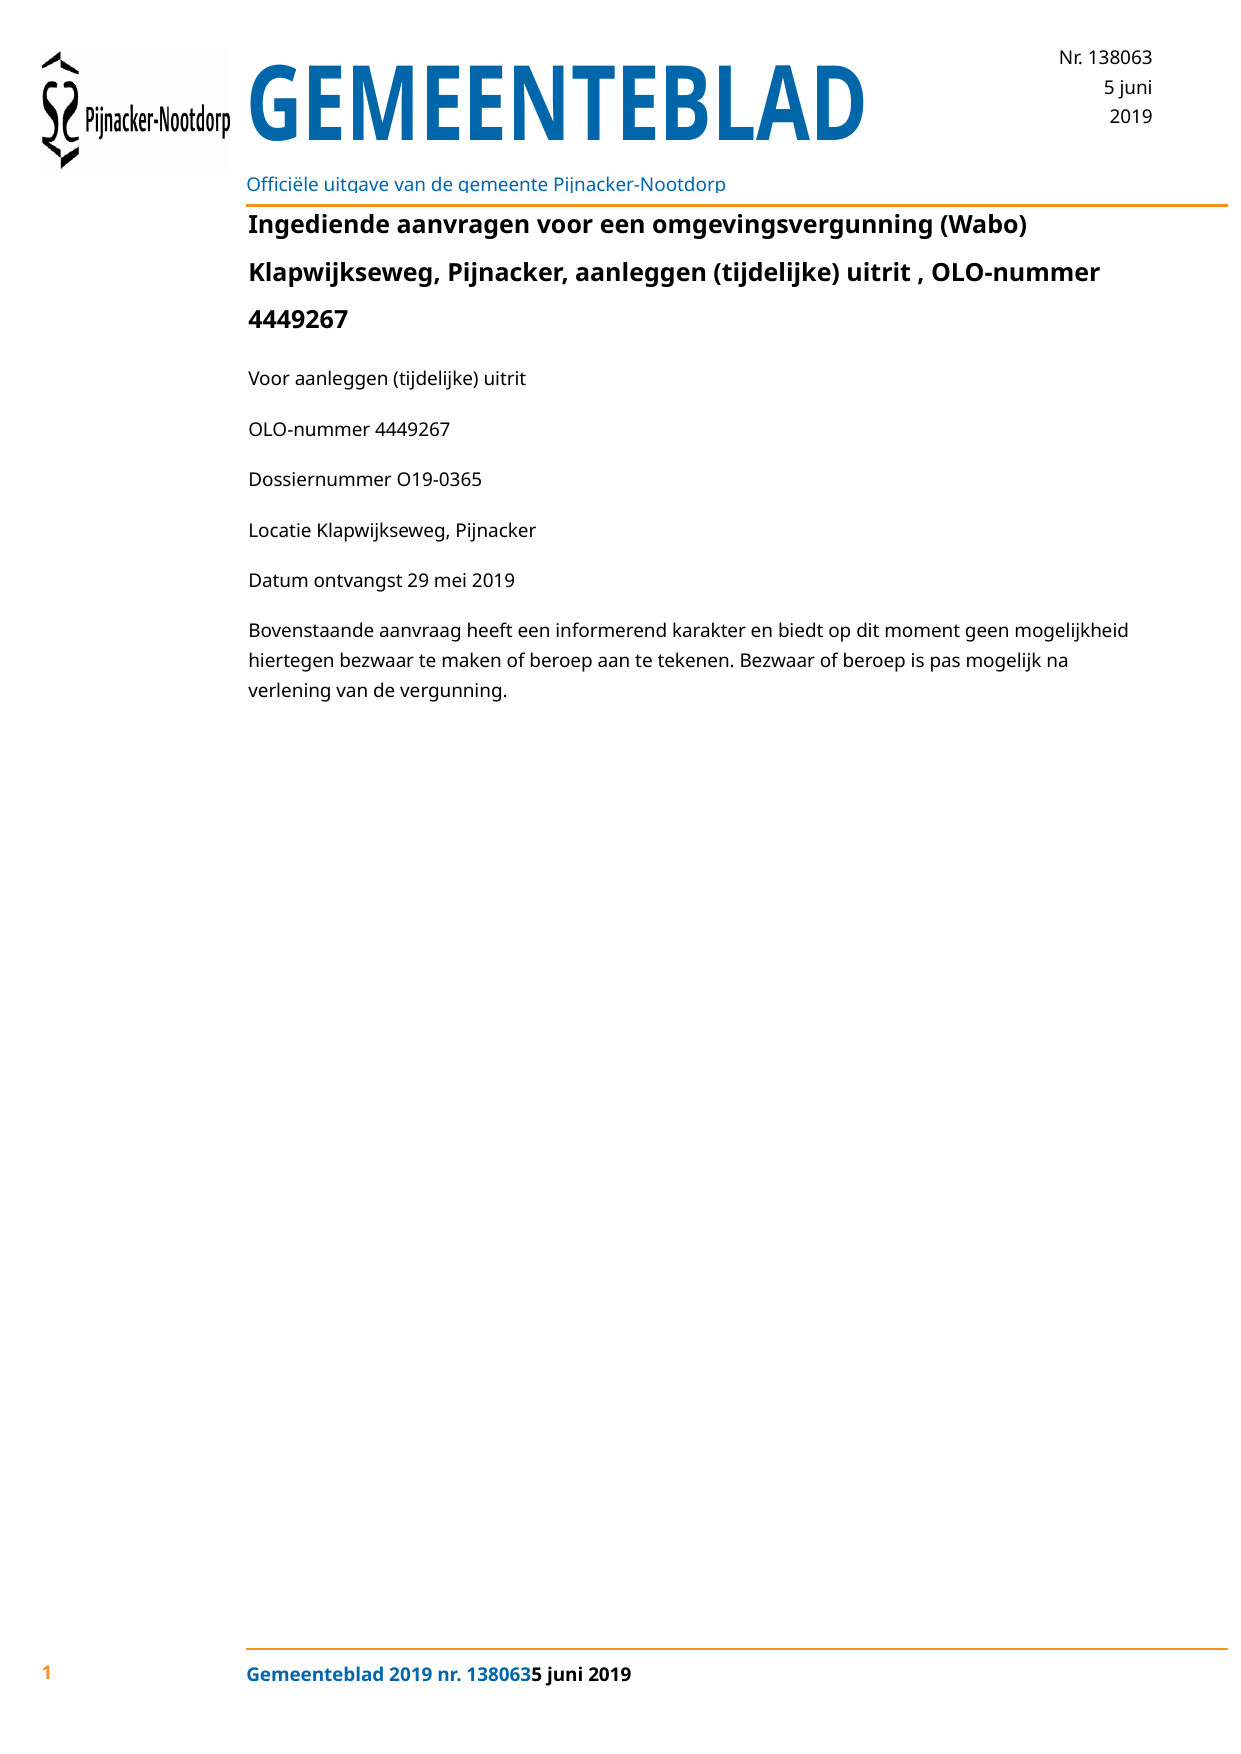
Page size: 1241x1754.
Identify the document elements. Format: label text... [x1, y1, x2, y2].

text Ingediende aanvragen voor een omgevingsvergunning (Wabo) Klapwijkseweg, Pijnacker, aanleggen (tijdelijke) uitrit , OLO-nummer 4449267 [248, 207, 1152, 336]
text Dossiernummer O19-0365 [248, 466, 1152, 492]
text Bovenstaande aanvraag heeft een informerend karakter en biedt op dit moment geen mogelijkheid hiertegen bezwaar te maken of beroep aan te tekenen. Bezwaar of beroep is pas mogelijk na verlening van de vergunning. [248, 618, 1152, 702]
text Locatie Klapwijkseweg, Pijnacker [248, 517, 1152, 542]
text Datum ontvangst 29 mei 2019 [248, 567, 1152, 593]
text OLO-nummer 4449267 [248, 416, 1152, 442]
picture [41, 47, 231, 172]
text Voor aanleggen (tijdelijke) uitrit [248, 366, 1152, 391]
